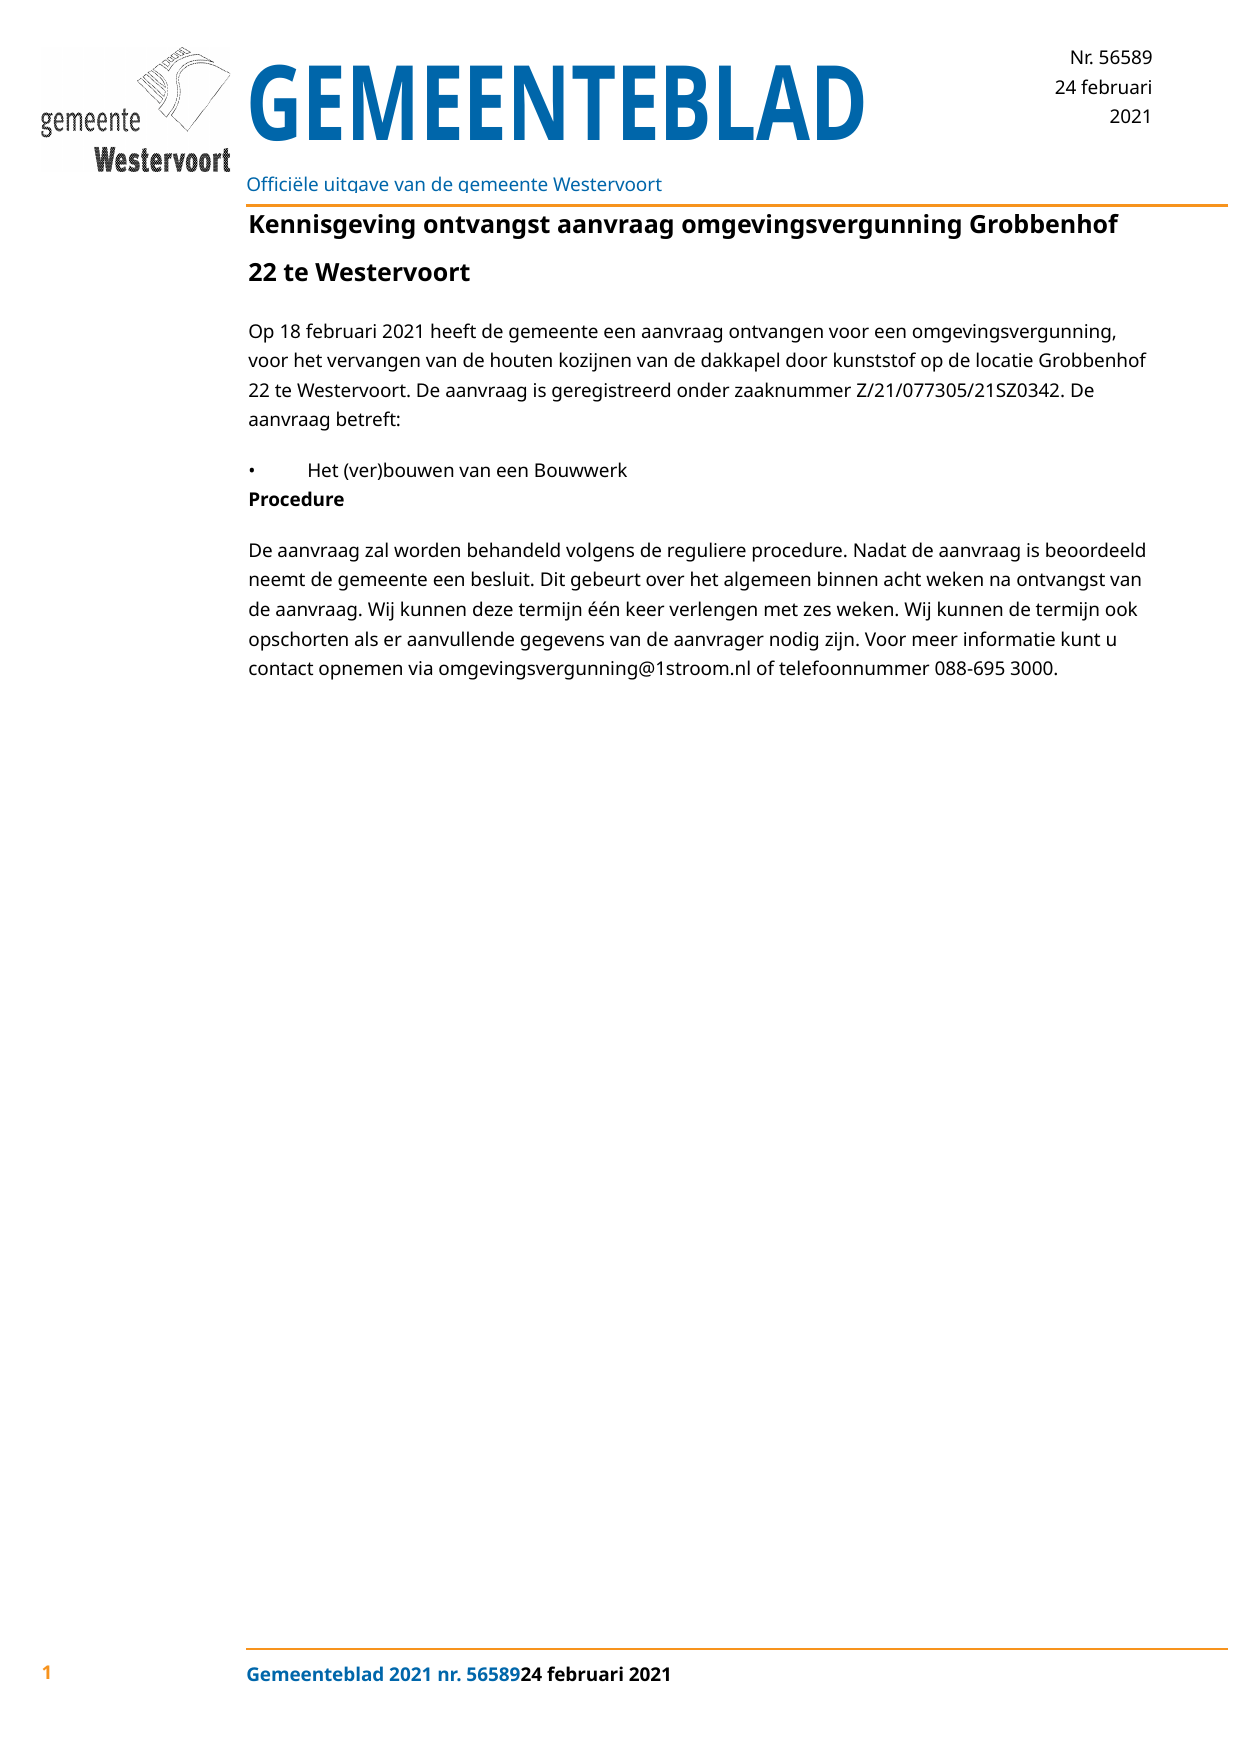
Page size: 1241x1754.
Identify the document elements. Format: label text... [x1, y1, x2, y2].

picture [41, 47, 231, 172]
text Op 18 februari 2021 heeft de gemeente een aanvraag ontvangen voor een omgevingsvergunning, voor het vervangen van de houten kozijnen van de dakkapel door kunststof op de locatie Grobbenhof 22 te Westervoort. De aanvraag is geregistreerd onder zaaknummer Z/21/077305/21SZ0342. De aanvraag betreft: [248, 318, 1152, 432]
list Het (ver)bouwen van een Bouwwerk [248, 457, 1152, 483]
text De aanvraag zal worden behandeld volgens de reguliere procedure. Nadat de aanvraag is beoordeeld neemt de gemeente een besluit. Dit gebeurt over het algemeen binnen acht weken na ontvangst van de aanvraag. Wij kunnen deze termijn één keer verlengen met zes weken. Wij kunnen de termijn ook opschorten als er aanvullende gegevens van de aanvrager nodig zijn. Voor meer informatie kunt u contact opnemen via omgevingsvergunning@1stroom.nl of telefoonnummer 088-695 3000. [248, 537, 1152, 681]
text Kennisgeving ontvangst aanvraag omgevingsvergunning Grobbenhof 22 te Westervoort [248, 207, 1152, 288]
text Procedure [248, 487, 1152, 512]
